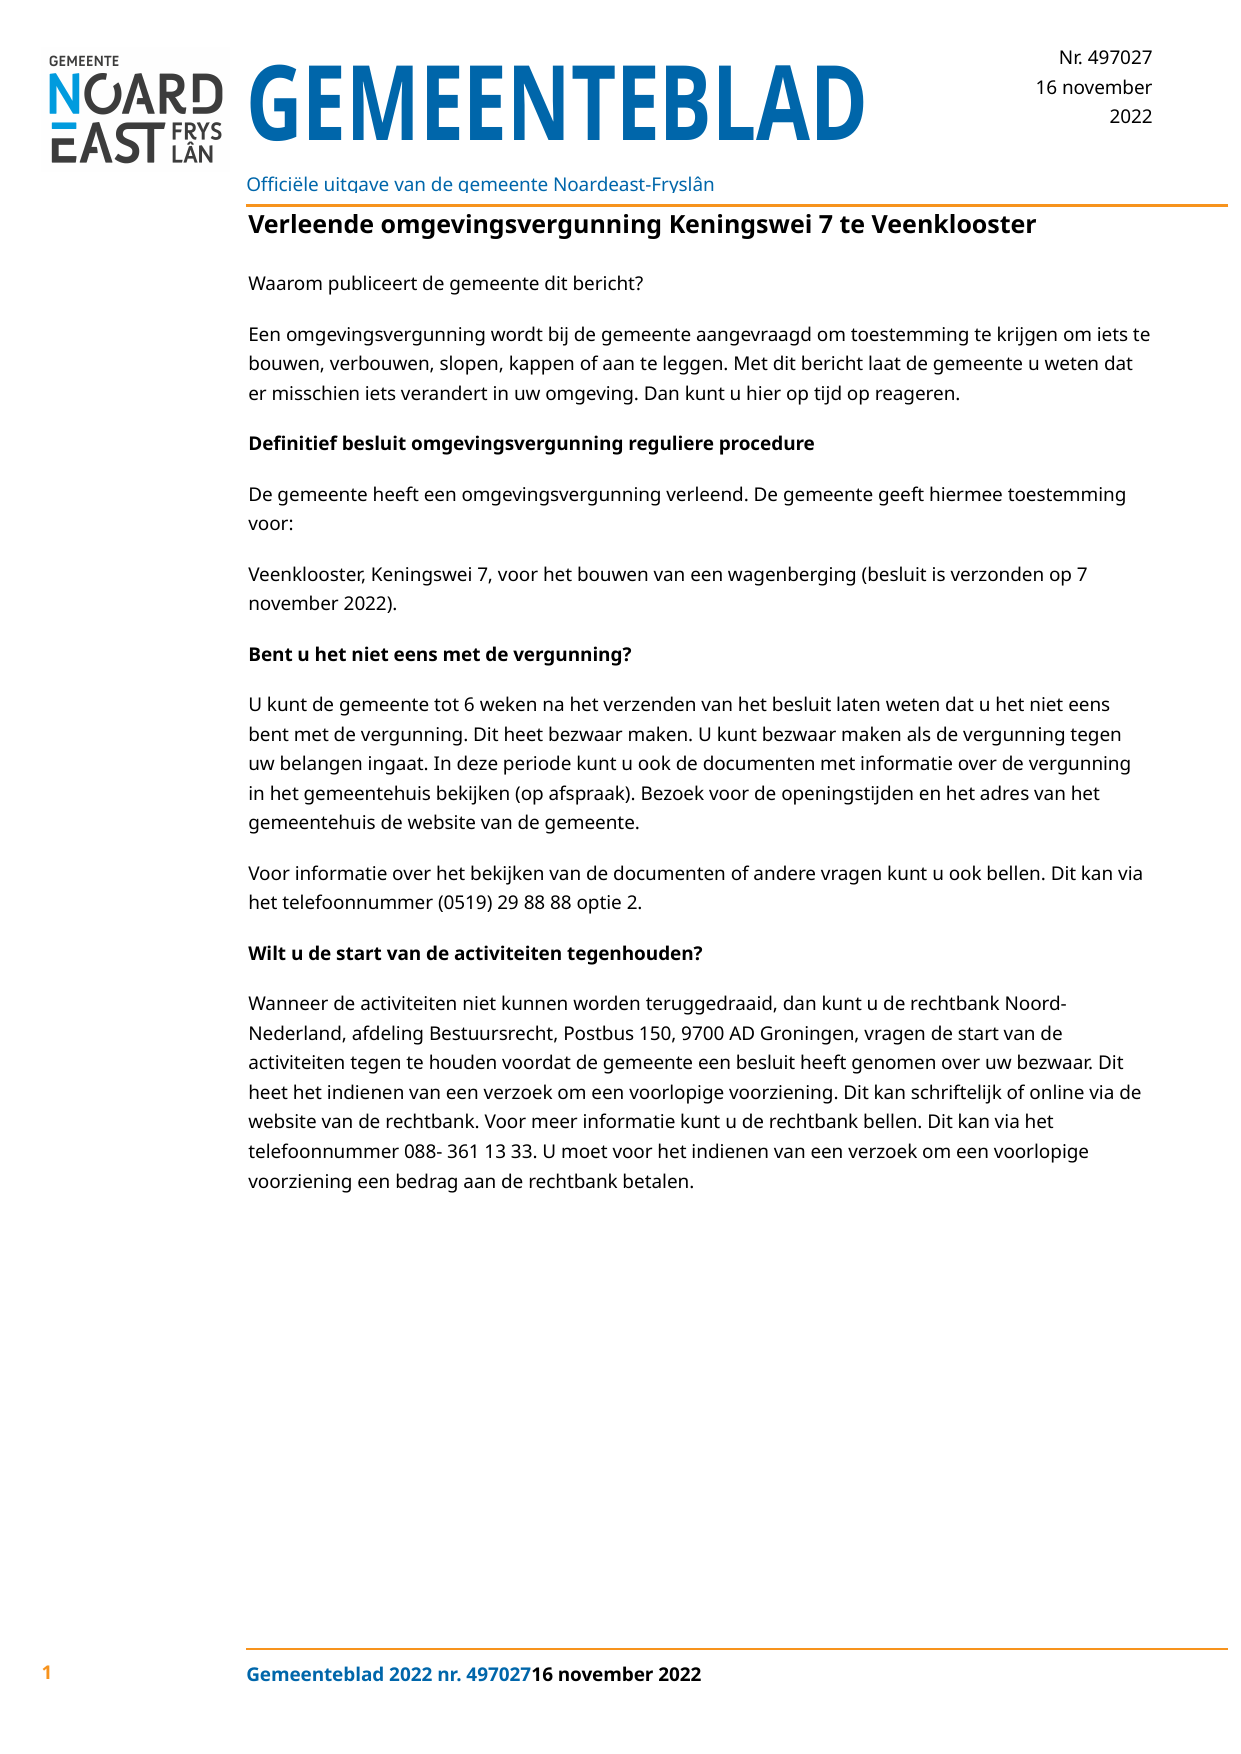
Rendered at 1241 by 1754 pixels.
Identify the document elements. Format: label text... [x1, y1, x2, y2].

text Definitief besluit omgevingsvergunning reguliere procedure [248, 430, 1152, 456]
text De gemeente heeft een omgevingsvergunning verleend. De gemeente geeft hiermee toestemming voor: [248, 481, 1152, 536]
text Waarom publiceert de gemeente dit bericht? [248, 270, 1152, 296]
text Bent u het niet eens met de vergunning? [248, 641, 1152, 666]
text Wilt u de start van de activiteiten tegenhouden? [248, 940, 1152, 966]
picture [41, 47, 231, 172]
text Veenklooster, Keningswei 7, voor het bouwen van een wagenberging (besluit is verzonden op 7 november 2022). [248, 561, 1152, 616]
text Verleende omgevingsvergunning Keningswei 7 te Veenklooster [248, 207, 1152, 241]
text Voor informatie over het bekijken van de documenten of andere vragen kunt u ook bellen. Dit kan via het telefoonnummer (0519) 29 88 88 optie 2. [248, 860, 1152, 915]
text Wanneer de activiteiten niet kunnen worden teruggedraaid, dan kunt u de rechtbank Noord-Nederland, afdeling Bestuursrecht, Postbus 150, 9700 AD Groningen, vragen de start van de activiteiten tegen te houden voordat de gemeente een besluit heeft genomen over uw bezwaar. Dit heet het indienen van een verzoek om een voorlopige voorziening. Dit kan schriftelijk of online via de website van de rechtbank. Voor meer informatie kunt u de rechtbank bellen. Dit kan via het telefoonnummer 088- 361 13 33. U moet voor het indienen van een verzoek om een voorlopige voorziening een bedrag aan de rechtbank betalen. [248, 990, 1152, 1193]
text Een omgevingsvergunning wordt bij de gemeente aangevraagd om toestemming te krijgen om iets te bouwen, verbouwen, slopen, kappen of aan te leggen. Met dit bericht laat de gemeente u weten dat er misschien iets verandert in uw omgeving. Dan kunt u hier op tijd op reageren. [248, 321, 1152, 406]
text U kunt de gemeente tot 6 weken na het verzenden van het besluit laten weten dat u het niet eens bent met de vergunning. Dit heet bezwaar maken. U kunt bezwaar maken als de vergunning tegen uw belangen ingaat. In deze periode kunt u ook de documenten met informatie over de vergunning in het gemeentehuis bekijken (op afspraak). Bezoek voor de openingstijden en het adres van het gemeentehuis de website van de gemeente. [248, 691, 1152, 835]
